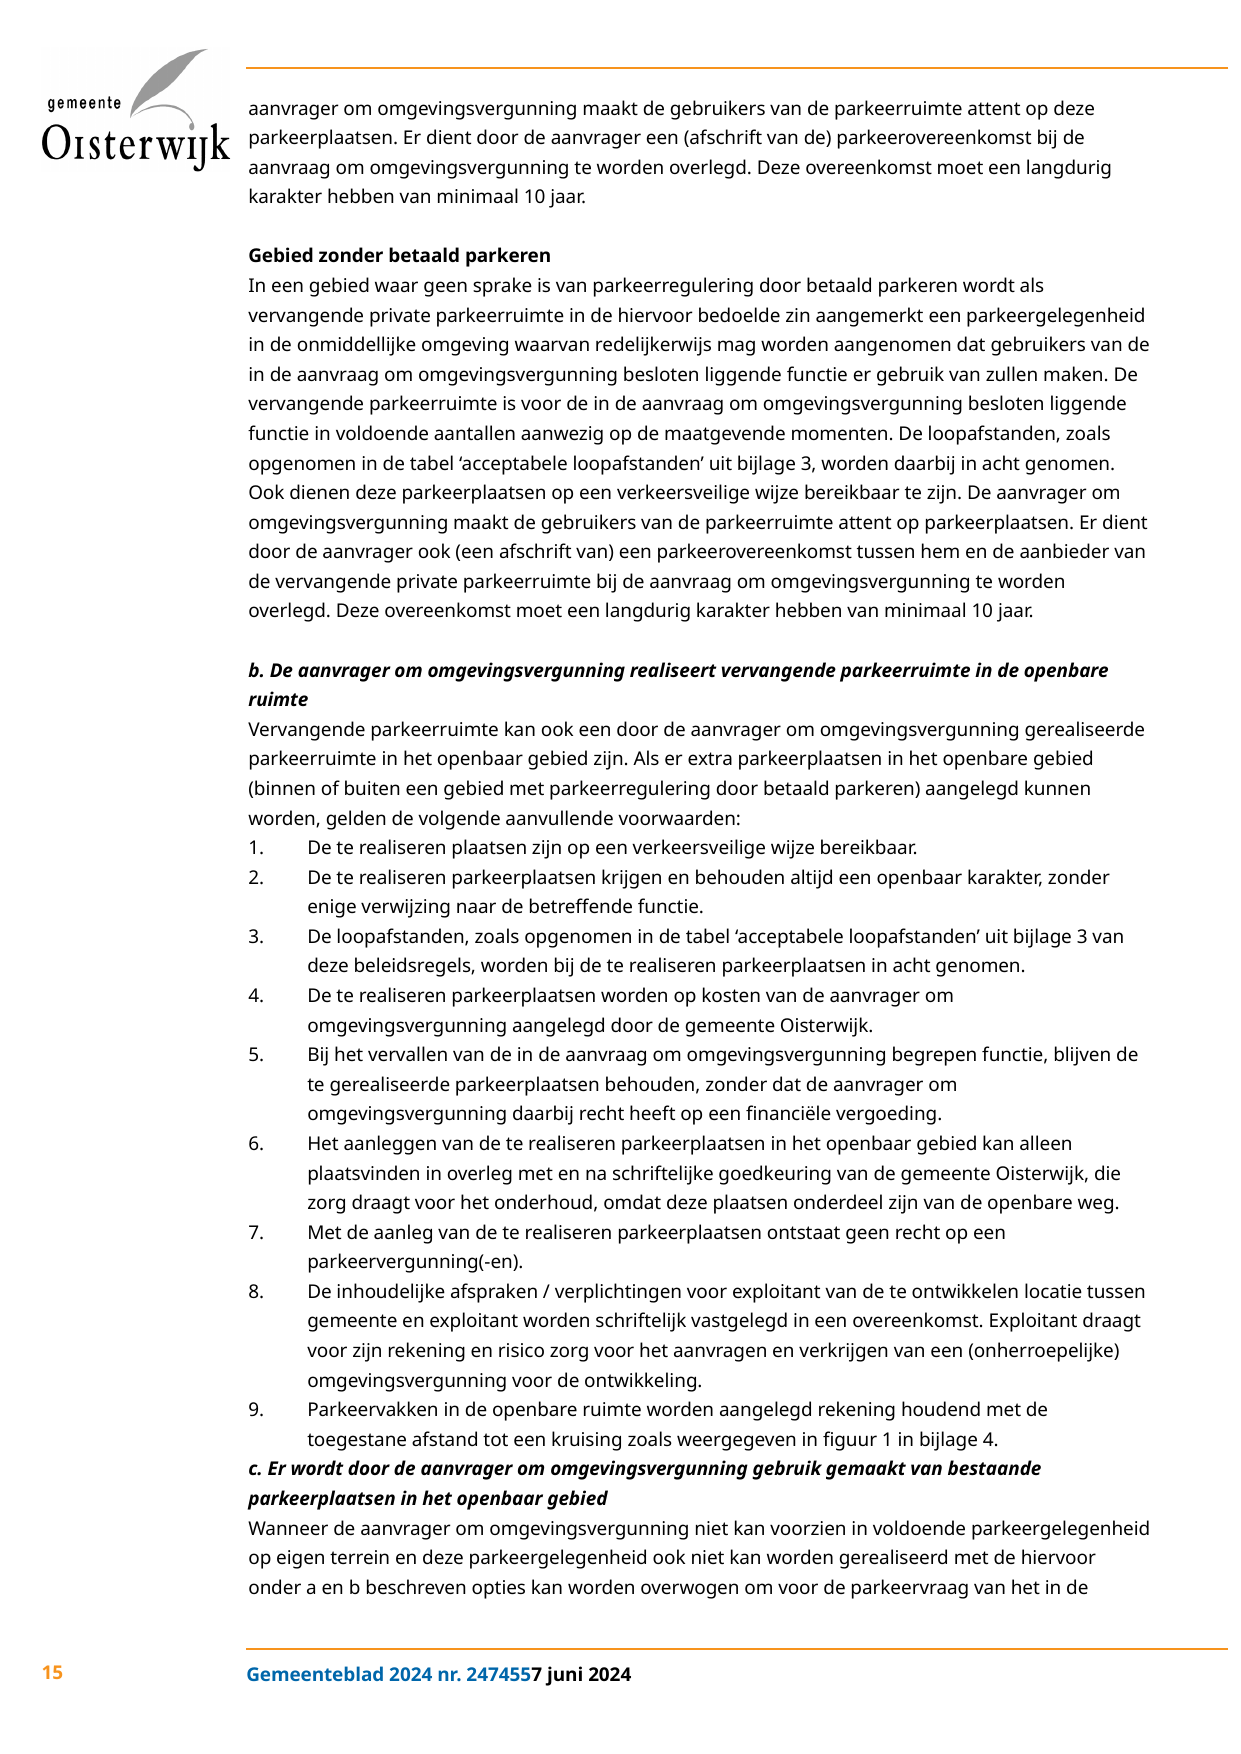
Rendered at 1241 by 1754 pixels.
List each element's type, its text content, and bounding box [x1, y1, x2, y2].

list Parkeervakken in de openbare ruimte worden aangelegd rekening houdend met de toegestane afstand tot een kruising zoals weergegeven in figuur 1 in bijlage 4. [248, 1396, 1152, 1452]
text aanvrager om omgevingsvergunning maakt de gebruikers van de parkeerruimte attent op deze parkeerplaatsen. Er dient door de aanvrager een (afschrift van de) parkeerovereenkomst bij de aanvraag om omgevingsvergunning te worden overlegd. Deze overeenkomst moet een langdurig karakter hebben van minimaal 10 jaar. [248, 95, 1152, 209]
text b. De aanvrager om omgevingsvergunning realiseert vervangende parkeerruimte in de openbare ruimte [248, 657, 1152, 712]
list De te realiseren parkeerplaatsen krijgen en behouden altijd een openbaar karakter, zonder enige verwijzing naar de betreffende functie. [248, 864, 1152, 919]
list De loopafstanden, zoals opgenomen in de tabel ‘acceptabele loopafstanden’ uit bijlage 3 van deze beleidsregels, worden bij de te realiseren parkeerplaatsen in acht genomen. [248, 923, 1152, 978]
list Met de aanleg van de te realiseren parkeerplaatsen ontstaat geen recht op een parkeervergunning(-en). [248, 1219, 1152, 1274]
list De te realiseren parkeerplaatsen worden op kosten van de aanvrager om omgevingsvergunning aangelegd door de gemeente Oisterwijk. [248, 982, 1152, 1038]
list De inhoudelijke afspraken / verplichtingen voor exploitant van de te ontwikkelen locatie tussen gemeente en exploitant worden schriftelijk vastgelegd in een overeenkomst. Exploitant draagt voor zijn rekening en risico zorg voor het aanvragen en verkrijgen van een (onherroepelijke) omgevingsvergunning voor de ontwikkeling. [248, 1278, 1152, 1393]
text Gebied zonder betaald parkeren [248, 243, 1152, 268]
list De te realiseren plaatsen zijn op een verkeersveilige wijze bereikbaar. [248, 834, 1152, 860]
text Wanneer de aanvrager om omgevingsvergunning niet kan voorzien in voldoende parkeergelegenheid op eigen terrein en deze parkeergelegenheid ook niet kan worden gerealiseerd met de hiervoor onder a en b beschreven opties kan worden overwogen om voor de parkeervraag van het in de [248, 1515, 1152, 1600]
list Het aanleggen van de te realiseren parkeerplaatsen in het openbaar gebied kan alleen plaatsvinden in overleg met en na schriftelijke goedkeuring van de gemeente Oisterwijk, die zorg draagt voor het onderhoud, omdat deze plaatsen onderdeel zijn van de openbare weg. [248, 1130, 1152, 1215]
picture [41, 47, 231, 172]
text c. Er wordt door de aanvrager om omgevingsvergunning gebruik gemaakt van bestaande parkeerplaatsen in het openbaar gebied [248, 1456, 1152, 1511]
text In een gebied waar geen sprake is van parkeerregulering door betaald parkeren wordt als vervangende private parkeerruimte in de hiervoor bedoelde zin aangemerkt een parkeergelegenheid in de onmiddellijke omgeving waarvan redelijkerwijs mag worden aangenomen dat gebruikers van de in de aanvraag om omgevingsvergunning besloten liggende functie er gebruik van zullen maken. De vervangende parkeerruimte is voor de in de aanvraag om omgevingsvergunning besloten liggende functie in voldoende aantallen aanwezig op de maatgevende momenten. De loopafstanden, zoals opgenomen in de tabel ‘acceptabele loopafstanden’ uit bijlage 3, worden daarbij in acht genomen. Ook dienen deze parkeerplaatsen op een verkeersveilige wijze bereikbaar te zijn. De aanvrager om omgevingsvergunning maakt de gebruikers van de parkeerruimte attent op parkeerplaatsen. Er dient door de aanvrager ook (een afschrift van) een parkeerovereenkomst tussen hem en de aanbieder van de vervangende private parkeerruimte bij de aanvraag om omgevingsvergunning te worden overlegd. Deze overeenkomst moet een langdurig karakter hebben van minimaal 10 jaar. [248, 272, 1152, 623]
list Bij het vervallen van de in de aanvraag om omgevingsvergunning begrepen functie, blijven de te gerealiseerde parkeerplaatsen behouden, zonder dat de aanvrager om omgevingsvergunning daarbij recht heeft op een financiële vergoeding. [248, 1041, 1152, 1126]
text Vervangende parkeerruimte kan ook een door de aanvrager om omgevingsvergunning gerealiseerde parkeerruimte in het openbaar gebied zijn. Als er extra parkeerplaatsen in het openbare gebied (binnen of buiten een gebied met parkeerregulering door betaald parkeren) aangelegd kunnen worden, gelden de volgende aanvullende voorwaarden: [248, 716, 1152, 831]
